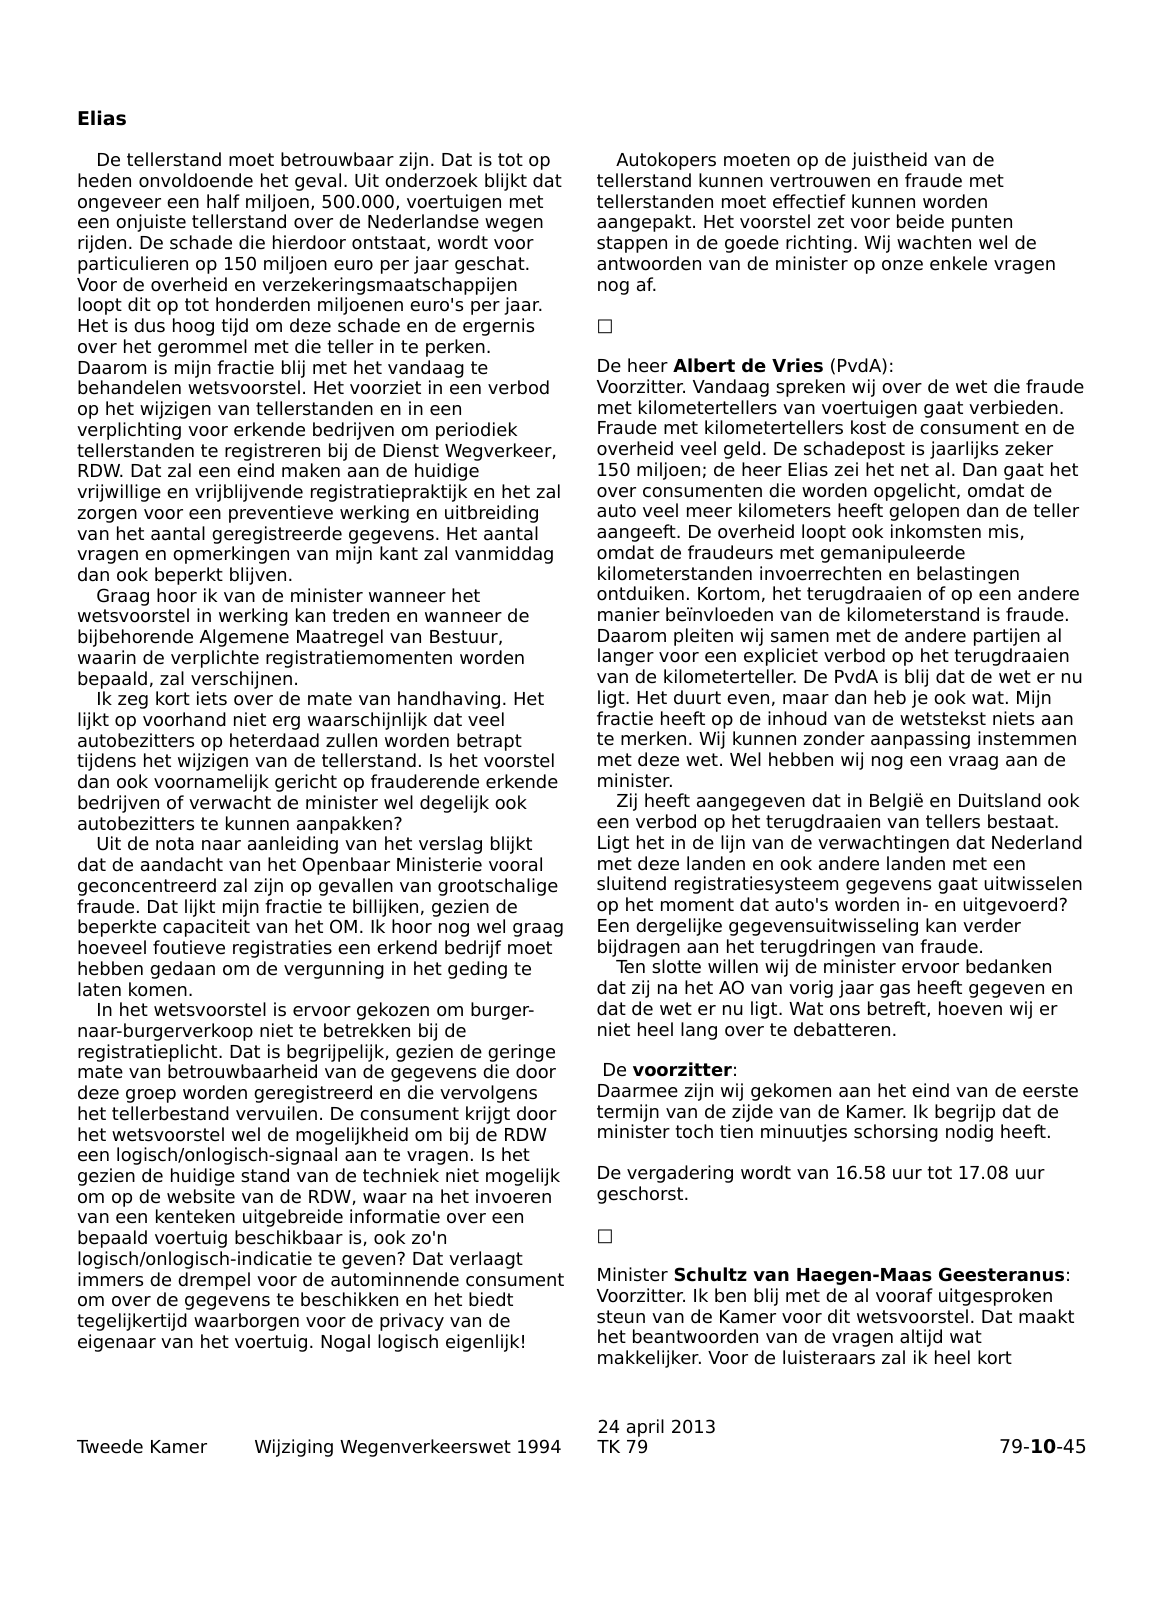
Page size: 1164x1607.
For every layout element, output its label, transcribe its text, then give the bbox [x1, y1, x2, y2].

text Uit de nota naar aanleiding van het verslag blijkt dat de aandacht van het Openbaar Ministerie vooral geconcentreerd zal zijn op gevallen van grootschalige fraude. Dat lijkt mijn fractie te billijken, gezien de beperkte capaciteit van het OM. Ik hoor nog wel graag hoeveel foutieve registraties een erkend bedrijf moet hebben gedaan om de vergunning in het geding te laten komen. [77, 834, 567, 1000]
text □ [596, 1224, 1087, 1245]
text Graag hoor ik van de minister wanneer het wetsvoorstel in werking kan treden en wanneer de bijbehorende Algemene Maatregel van Bestuur, waarin de verplichte registratiemomenten worden bepaald, zal verschijnen. [77, 586, 567, 689]
text De vergadering wordt van 16.58 uur tot 17.08 uur geschorst. [596, 1163, 1087, 1204]
text De voorzitter: [596, 1060, 1087, 1081]
text In het wetsvoorstel is ervoor gekozen om burger-naar-burgerverkoop niet te betrekken bij de registratieplicht. Dat is begrijpelijk, gezien de geringe mate van betrouwbaarheid van de gegevens die door deze groep worden geregistreerd en die vervolgens het tellerbestand vervuilen. De consument krijgt door het wetsvoorstel wel de mogelijkheid om bij de RDW een logisch/onlogisch-signaal aan te vragen. Is het gezien de huidige stand van de techniek niet mogelijk om op de website van de RDW, waar na het invoeren van een kenteken uitgebreide informatie over een bepaald voertuig beschikbaar is, ook zo'n logisch/onlogisch-indicatie te geven? Dat verlaagt immers de drempel voor de autominnende consument om over de gegevens te beschikken en het biedt tegelijkertijd waarborgen voor de privacy van de eigenaar van het voertuig. Nogal logisch eigenlijk! [77, 1000, 567, 1352]
text De heer Albert de Vries (PvdA): [596, 356, 1087, 377]
text □ [596, 315, 1087, 336]
text De tellerstand moet betrouwbaar zijn. Dat is tot op heden onvoldoende het geval. Uit onderzoek blijkt dat ongeveer een half miljoen, 500.000, voertuigen met een onjuiste tellerstand over de Nederlandse wegen rijden. De schade die hierdoor ontstaat, wordt voor particulieren op 150 miljoen euro per jaar geschat. Voor de overheid en verzekeringsmaatschappijen loopt dit op tot honderden miljoenen euro's per jaar. Het is dus hoog tijd om deze schade en de ergernis over het gerommel met die teller in te perken. Daarom is mijn fractie blij met het vandaag te behandelen wetsvoorstel. Het voorziet in een verbod op het wijzigen van tellerstanden en in een verplichting voor erkende bedrijven om periodiek tellerstanden te registreren bij de Dienst Wegverkeer, RDW. Dat zal een eind maken aan de huidige vrijwillige en vrijblijvende registratiepraktijk en het zal zorgen voor een preventieve werking en uitbreiding van het aantal geregistreerde gegevens. Het aantal vragen en opmerkingen van mijn kant zal vanmiddag dan ook beperkt blijven. [77, 150, 567, 586]
text Daarmee zijn wij gekomen aan het eind van de eerste termijn van de zijde van de Kamer. Ik begrijp dat de minister toch tien minuutjes schorsing nodig heeft. [596, 1081, 1087, 1143]
text Autokopers moeten op de juistheid van de tellerstand kunnen vertrouwen en fraude met tellerstanden moet effectief kunnen worden aangepakt. Het voorstel zet voor beide punten stappen in de goede richting. Wij wachten wel de antwoorden van de minister op onze enkele vragen nog af. [596, 150, 1087, 295]
text Ik zeg kort iets over de mate van handhaving. Het lijkt op voorhand niet erg waarschijnlijk dat veel autobezitters op heterdaad zullen worden betrapt tijdens het wijzigen van de tellerstand. Is het voorstel dan ook voornamelijk gericht op frauderende erkende bedrijven of verwacht de minister wel degelijk ook autobezitters te kunnen aanpakken? [77, 689, 567, 834]
text Voorzitter. Ik ben blij met de al vooraf uitgesproken steun van de Kamer voor dit wetsvoorstel. Dat maakt het beantwoorden van de vragen altijd wat makkelijker. Voor de luisteraars zal ik heel kort [596, 1286, 1087, 1369]
text Ten slotte willen wij de minister ervoor bedanken dat zij na het AO van vorig jaar gas heeft gegeven en dat de wet er nu ligt. Wat ons betreft, hoeven wij er niet heel lang over te debatteren. [596, 957, 1087, 1040]
text Minister Schultz van Haegen-Maas Geesteranus: [596, 1265, 1087, 1286]
text Zij heeft aangegeven dat in België en Duitsland ook een verbod op het terugdraaien van tellers bestaat. Ligt het in de lijn van de verwachtingen dat Nederland met deze landen en ook andere landen met een sluitend registratiesysteem gegevens gaat uitwisselen op het moment dat auto's worden in- en uitgevoerd? Een dergelijke gegevensuitwisseling kan verder bijdragen aan het terugdringen van fraude. [596, 791, 1087, 957]
text Voorzitter. Vandaag spreken wij over de wet die fraude met kilometertellers van voertuigen gaat verbieden. Fraude met kilometertellers kost de consument en de overheid veel geld. De schadepost is jaarlijks zeker 150 miljoen; de heer Elias zei het net al. Dan gaat het over consumenten die worden opgelicht, omdat de auto veel meer kilometers heeft gelopen dan de teller aangeeft. De overheid loopt ook inkomsten mis, omdat de fraudeurs met gemanipuleerde kilometerstanden invoerrechten en belastingen ontduiken. Kortom, het terugdraaien of op een andere manier beïnvloeden van de kilometerstand is fraude. Daarom pleiten wij samen met de andere partijen al langer voor een expliciet verbod op het terugdraaien van de kilometerteller. De PvdA is blij dat de wet er nu ligt. Het duurt even, maar dan heb je ook wat. Mijn fractie heeft op de inhoud van de wetstekst niets aan te merken. Wij kunnen zonder aanpassing instemmen met deze wet. Wel hebben wij nog een vraag aan de minister. [596, 377, 1087, 791]
